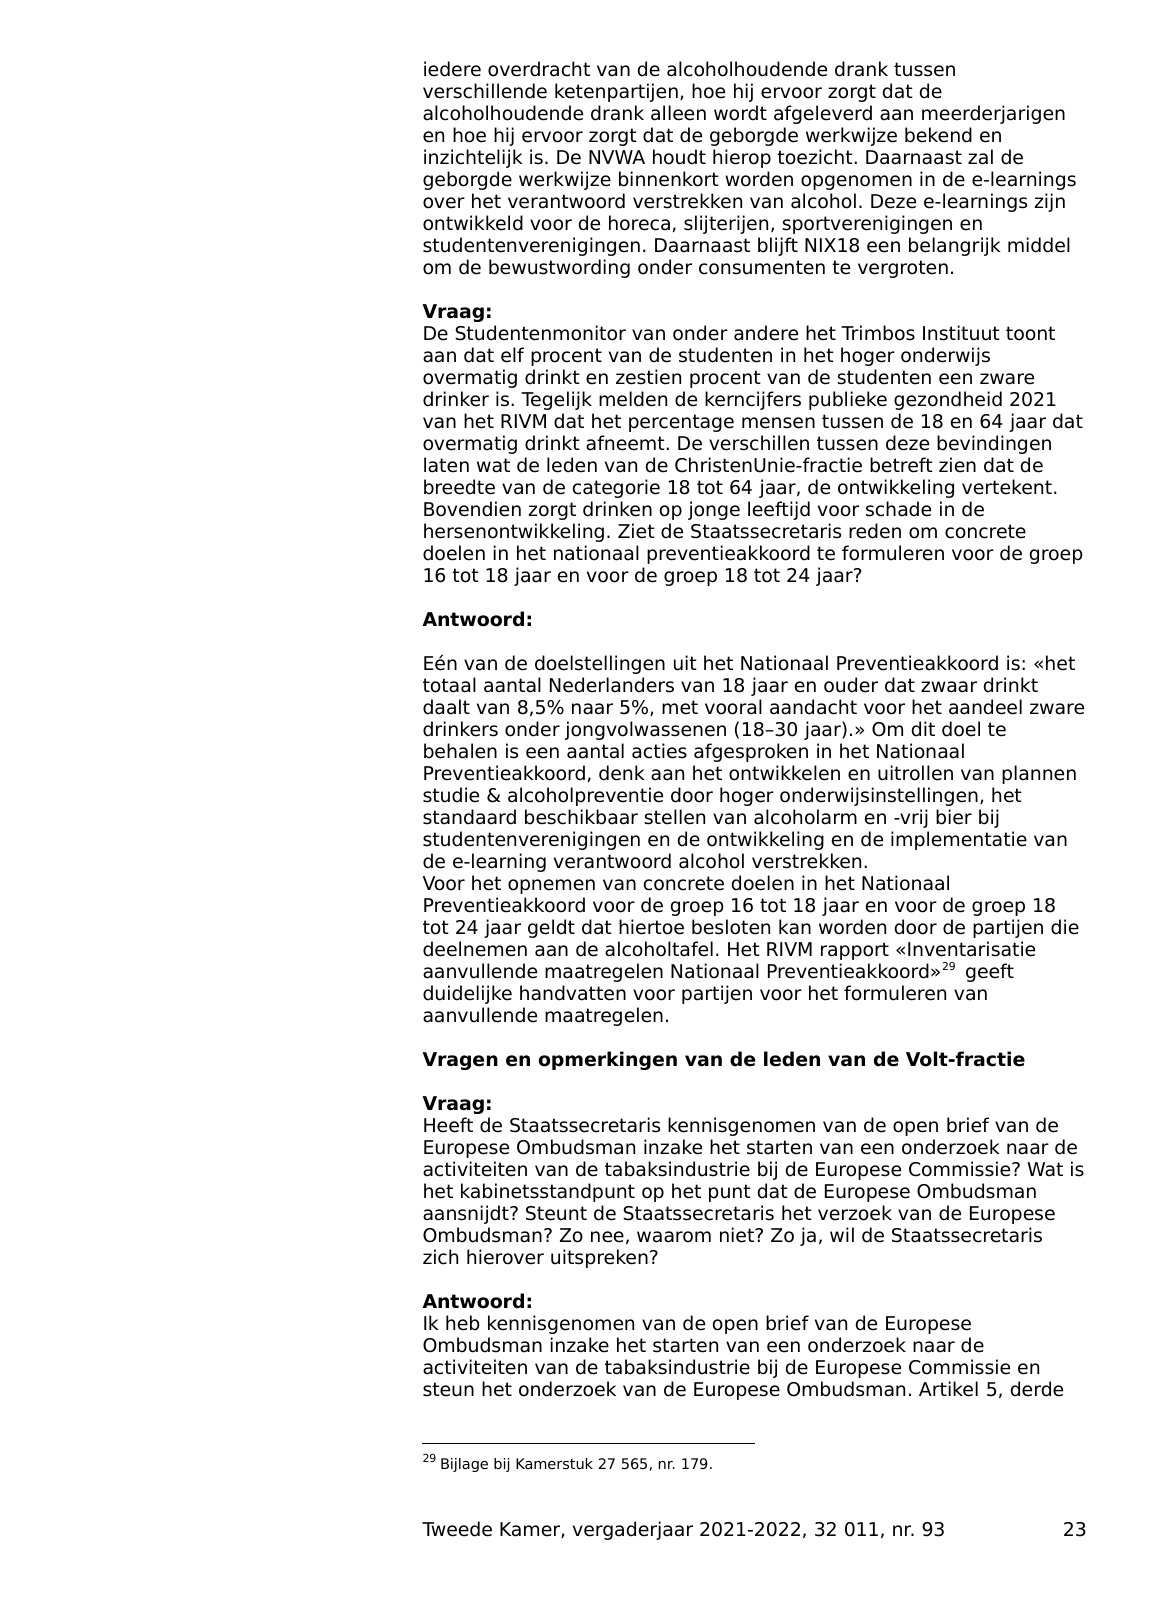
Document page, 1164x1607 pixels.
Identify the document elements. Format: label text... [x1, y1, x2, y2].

text Eén van de doelstellingen uit het Nationaal Preventieakkoord is: «het totaal aantal Nederlanders van 18 jaar en ouder dat zwaar drinkt daalt van 8,5% naar 5%, met vooral aandacht voor het aandeel zware drinkers onder jongvolwassenen (18–30 jaar).» Om dit doel te behalen is een aantal acties afgesproken in het Nationaal Preventieakkoord, denk aan het ontwikkelen en uitrollen van plannen studie & alcoholpreventie door hoger onderwijsinstellingen, het standaard beschikbaar stellen van alcoholarm en -vrij bier bij studentenverenigingen en de ontwikkeling en de implementatie van de e-learning verantwoord alcohol verstrekken. [422, 653, 1087, 873]
subtitle Vragen en opmerkingen van de leden van de Volt-fractie [422, 1049, 1087, 1071]
text Voor het opnemen van concrete doelen in het Nationaal Preventieakkoord voor de groep 16 tot 18 jaar en voor de groep 18 tot 24 jaar geldt dat hiertoe besloten kan worden door de partijen die deelnemen aan de alcoholtafel. Het RIVM rapport «Inventarisatie aanvullende maatregelen Nationaal Preventieakkoord» geeft duidelijke handvatten voor partijen voor het formuleren van aanvullende maatregelen. [422, 873, 1087, 1027]
text De Studentenmonitor van onder andere het Trimbos Instituut toont aan dat elf procent van de studenten in het hoger onderwijs overmatig drinkt en zestien procent van de studenten een zware drinker is. Tegelijk melden de kerncijfers publieke gezondheid 2021 van het RIVM dat het percentage mensen tussen de 18 en 64 jaar dat overmatig drinkt afneemt. De verschillen tussen deze bevindingen laten wat de leden van de ChristenUnie-fractie betreft zien dat de breedte van de categorie 18 tot 64 jaar, de ontwikkeling vertekent. Bovendien zorgt drinken op jonge leeftijd voor schade in de hersenontwikkeling. Ziet de Staatssecretaris reden om concrete doelen in het nationaal preventieakkoord te formuleren voor de groep 16 tot 18 jaar en voor de groep 18 tot 24 jaar? [422, 323, 1087, 587]
subtitle Antwoord: [422, 609, 1087, 631]
subtitle Vraag: [422, 301, 1087, 323]
text Ik heb kennisgenomen van de open brief van de Europese Ombudsman inzake het starten van een onderzoek naar de activiteiten van de tabaksindustrie bij de Europese Commissie en steun het onderzoek van de Europese Ombudsman. Artikel 5, derde [422, 1313, 1087, 1401]
text Bijlage bij Kamerstuk 27 565, nr. 179. [422, 1452, 1087, 1474]
subtitle Antwoord: [422, 1291, 1087, 1313]
subtitle Vraag: [422, 1093, 1087, 1115]
text iedere overdracht van de alcoholhoudende drank tussen verschillende ketenpartijen, hoe hij ervoor zorgt dat de alcoholhoudende drank alleen wordt afgeleverd aan meerderjarigen en hoe hij ervoor zorgt dat de geborgde werkwijze bekend en inzichtelijk is. De NVWA houdt hierop toezicht. Daarnaast zal de geborgde werkwijze binnenkort worden opgenomen in de e-learnings over het verantwoord verstrekken van alcohol. Deze e-learnings zijn ontwikkeld voor de horeca, slijterijen, sportverenigingen en studentenverenigingen. Daarnaast blijft NIX18 een belangrijk middel om de bewustwording onder consumenten te vergroten. [422, 59, 1087, 279]
text Heeft de Staatssecretaris kennisgenomen van de open brief van de Europese Ombudsman inzake het starten van een onderzoek naar de activiteiten van de tabaksindustrie bij de Europese Commissie? Wat is het kabinetsstandpunt op het punt dat de Europese Ombudsman aansnijdt? Steunt de Staatssecretaris het verzoek van de Europese Ombudsman? Zo nee, waarom niet? Zo ja, wil de Staatssecretaris zich hierover uitspreken? [422, 1115, 1087, 1269]
